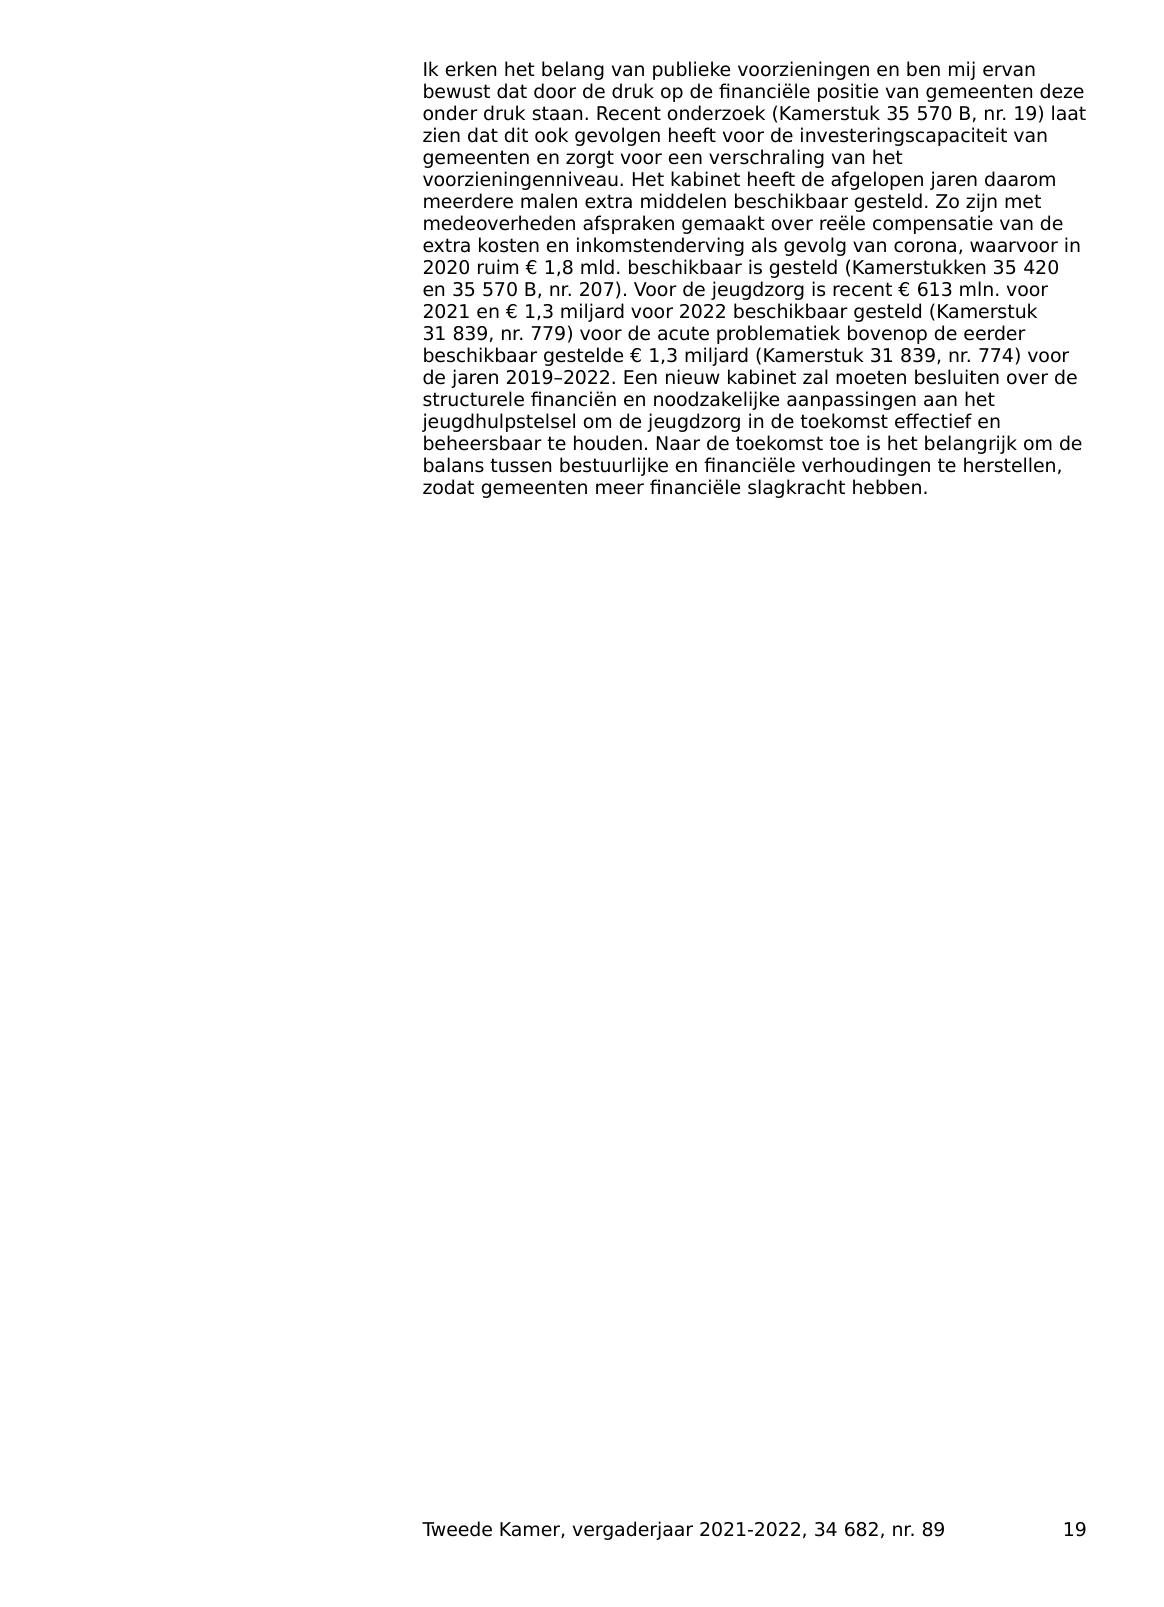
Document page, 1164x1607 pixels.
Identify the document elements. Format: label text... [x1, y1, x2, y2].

text Ik erken het belang van publieke voorzieningen en ben mij ervan bewust dat door de druk op de financiële positie van gemeenten deze onder druk staan. Recent onderzoek (Kamerstuk 35 570 B, nr. 19) laat zien dat dit ook gevolgen heeft voor de investeringscapaciteit van gemeenten en zorgt voor een verschraling van het voorzieningenniveau. Het kabinet heeft de afgelopen jaren daarom meerdere malen extra middelen beschikbaar gesteld. Zo zijn met medeoverheden afspraken gemaakt over reële compensatie van de extra kosten en inkomstenderving als gevolg van corona, waarvoor in 2020 ruim € 1,8 mld. beschikbaar is gesteld (Kamerstukken 35 420 en 35 570 B, nr. 207). Voor de jeugdzorg is recent € 613 mln. voor 2021 en € 1,3 miljard voor 2022 beschikbaar gesteld (Kamerstuk 31 839, nr. 779) voor de acute problematiek bovenop de eerder beschikbaar gestelde € 1,3 miljard (Kamerstuk 31 839, nr. 774) voor de jaren 2019–2022. Een nieuw kabinet zal moeten besluiten over de structurele financiën en noodzakelijke aanpassingen aan het jeugdhulpstelsel om de jeugdzorg in de toekomst effectief en beheersbaar te houden. Naar de toekomst toe is het belangrijk om de balans tussen bestuurlijke en financiële verhoudingen te herstellen, zodat gemeenten meer financiële slagkracht hebben. [422, 59, 1087, 499]
